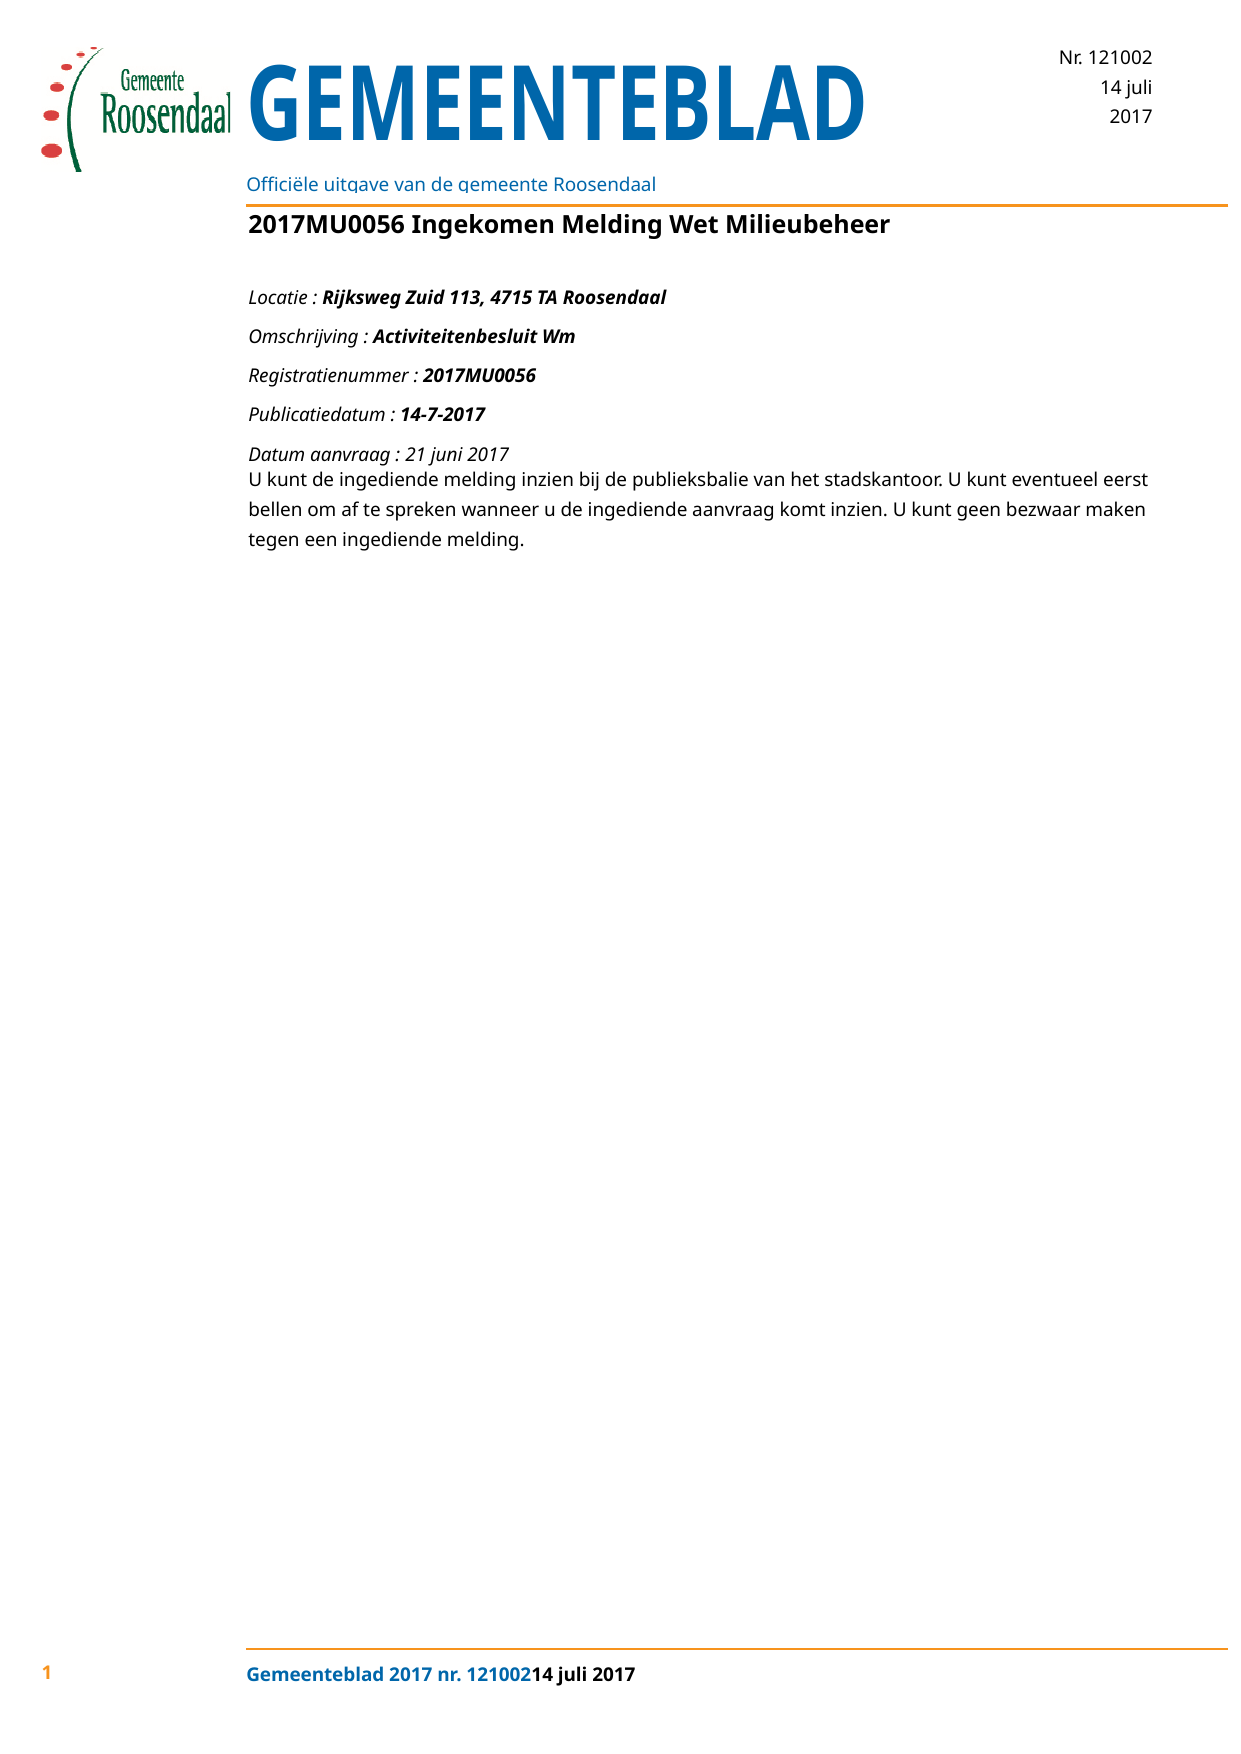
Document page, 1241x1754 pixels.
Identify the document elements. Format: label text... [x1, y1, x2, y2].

text U kunt de ingediende melding inzien bij de publieksbalie van het stadskantoor. U kunt eventueel eerst bellen om af te spreken wanneer u de ingediende aanvraag komt inzien. U kunt geen bezwaar maken tegen een ingediende melding. [248, 467, 1152, 552]
text Locatie : Rijksweg Zuid 113, 4715 TA Roosendaal [248, 284, 1152, 309]
text Publicatiedatum : 14-7-2017 [248, 402, 1152, 427]
text Datum aanvraag : 21 juni 2017 [248, 441, 1152, 467]
text 2017MU0056 Ingekomen Melding Wet Milieubeheer [248, 207, 1152, 241]
text Registratienummer : 2017MU0056 [248, 362, 1152, 388]
picture [41, 47, 231, 172]
text Omschrijving : Activiteitenbesluit Wm [248, 323, 1152, 349]
